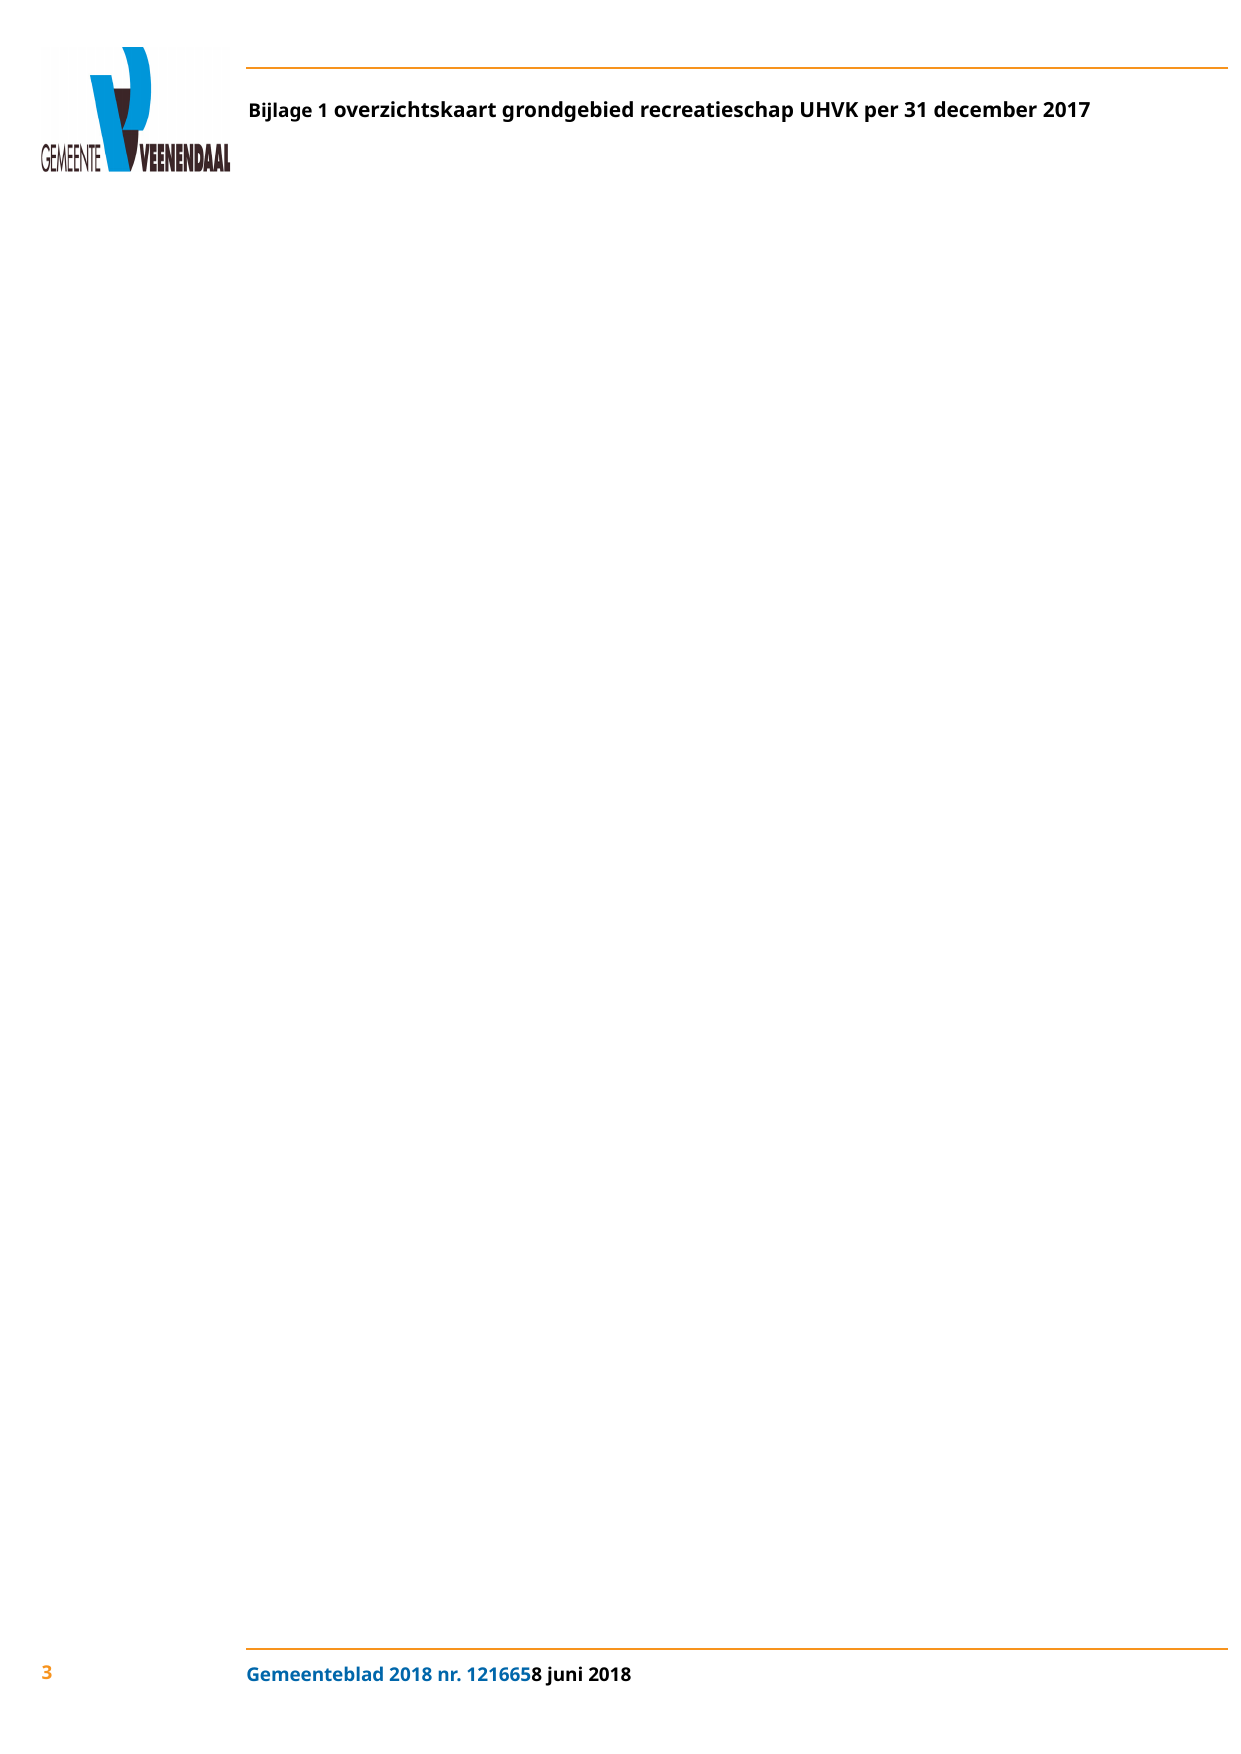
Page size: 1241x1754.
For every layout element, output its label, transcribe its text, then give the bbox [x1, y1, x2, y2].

text Bijlage 1 overzichtskaart grondgebied recreatieschap UHVK per 31 december 2017 [248, 95, 1152, 123]
picture [123, 47, 231, 172]
picture [41, 47, 130, 172]
